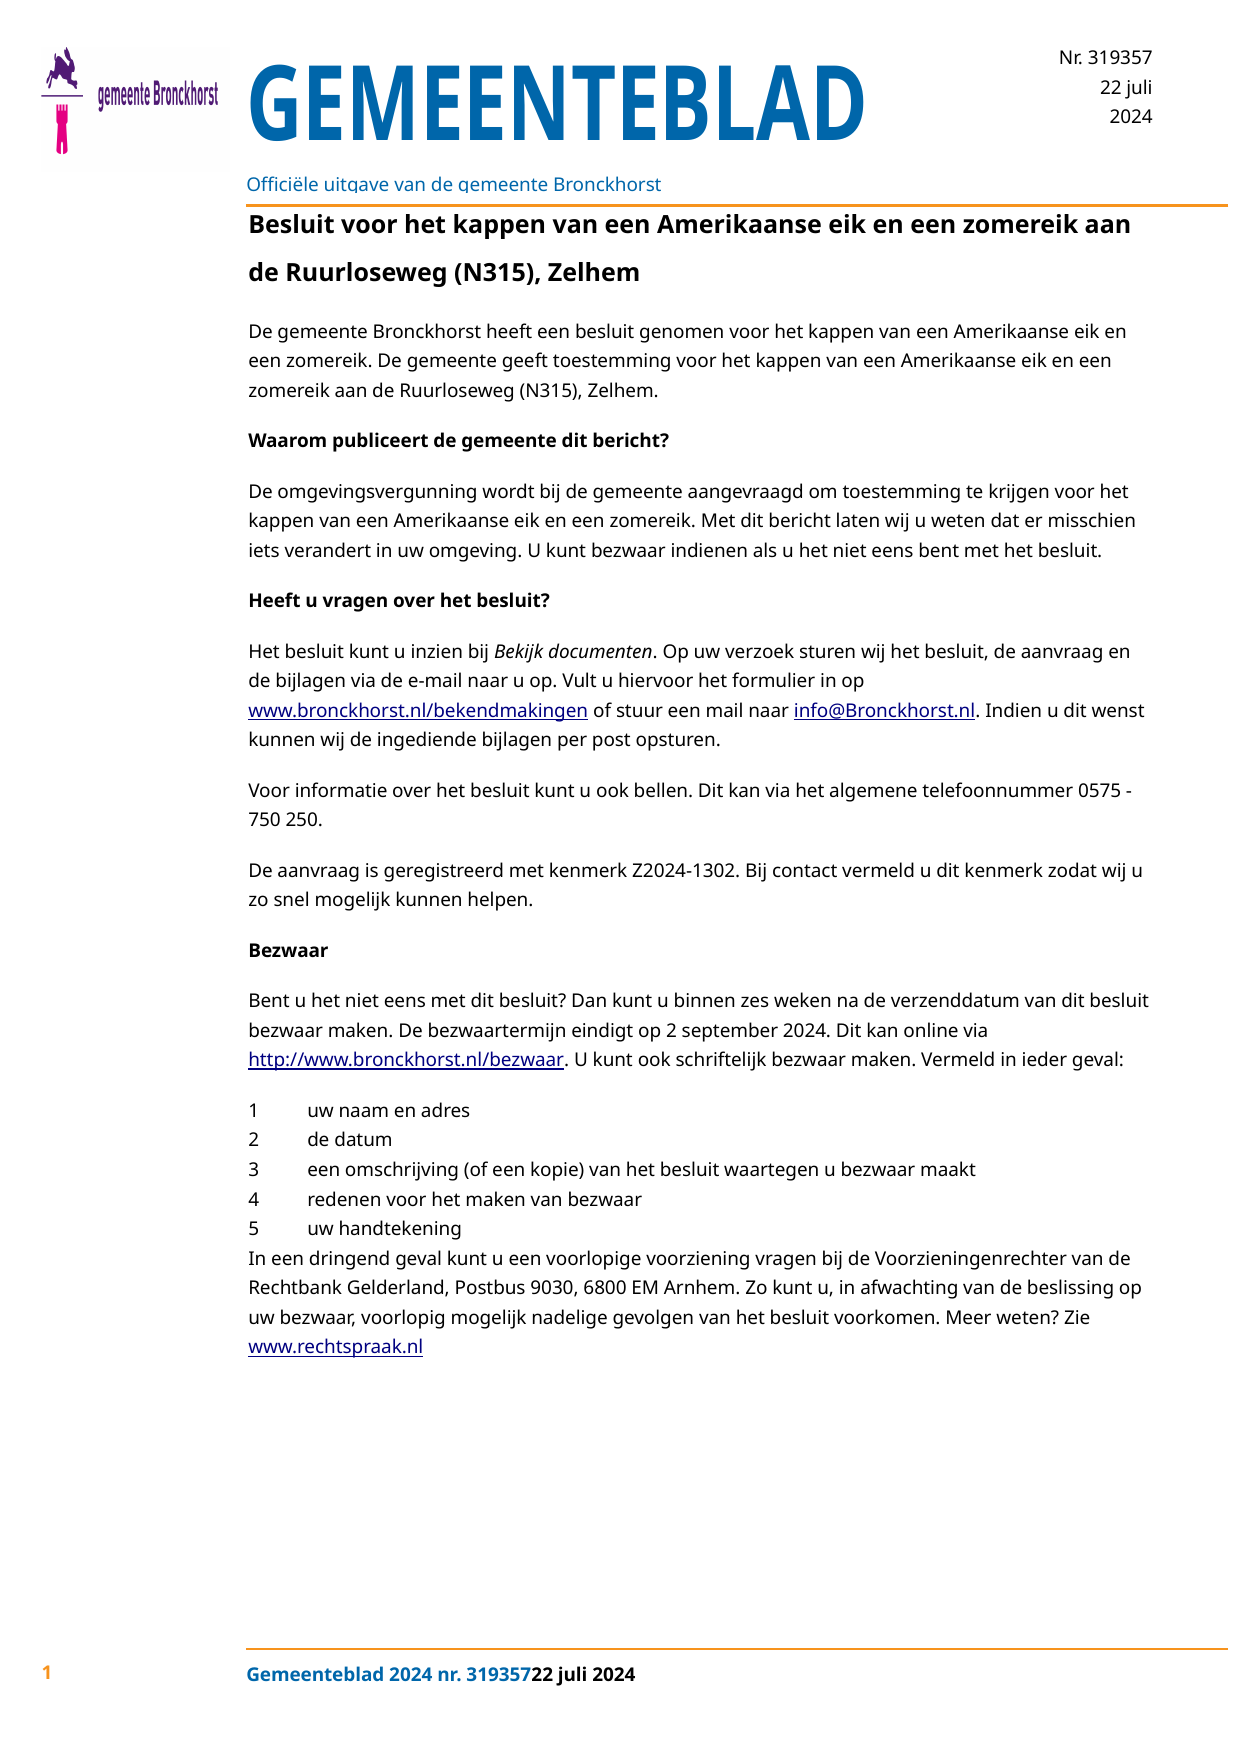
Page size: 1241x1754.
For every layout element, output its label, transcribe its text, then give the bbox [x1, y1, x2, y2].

text De gemeente Bronckhorst heeft een besluit genomen voor het kappen van een Amerikaanse eik en een zomereik. De gemeente geeft toestemming voor het kappen van een Amerikaanse eik en een zomereik aan de Ruurloseweg (N315), Zelhem. [248, 318, 1152, 403]
list de datum [248, 1127, 1152, 1152]
list redenen voor het maken van bezwaar [248, 1186, 1152, 1212]
list uw naam en adres [248, 1097, 1152, 1123]
list uw handtekening [248, 1215, 1152, 1241]
text Bent u het niet eens met dit besluit? Dan kunt u binnen zes weken na de verzenddatum van dit besluit bezwaar maken. De bezwaartermijn eindigt op 2 september 2024. Dit kan online via http://www.bronckhorst.nl/bezwaar. U kunt ook schriftelijk bezwaar maken. Vermeld in ieder geval: [248, 987, 1152, 1072]
text Het besluit kunt u inzien bij Bekijk documenten. Op uw verzoek sturen wij het besluit, de aanvraag en de bijlagen via de e-mail naar u op. Vult u hiervoor het formulier in op www.bronckhorst.nl/bekendmakingen of stuur een mail naar info@Bronckhorst.nl. Indien u dit wenst kunnen wij de ingediende bijlagen per post opsturen. [248, 638, 1152, 752]
text Voor informatie over het besluit kunt u ook bellen. Dit kan via het algemene telefoonnummer 0575 - 750 250. [248, 777, 1152, 832]
text Heeft u vragen over het besluit? [248, 587, 1152, 613]
text De aanvraag is geregistreerd met kenmerk Z2024-1302. Bij contact vermeld u dit kenmerk zodat wij u zo snel mogelijk kunnen helpen. [248, 857, 1152, 912]
list een omschrijving (of een kopie) van het besluit waartegen u bezwaar maakt [248, 1156, 1152, 1182]
text Waarom publiceert de gemeente dit bericht? [248, 427, 1152, 453]
text In een dringend geval kunt u een voorlopige voorziening vragen bij de Voorzieningenrechter van de Rechtbank Gelderland, Postbus 9030, 6800 EM Arnhem. Zo kunt u, in afwachting van de beslissing op uw bezwaar, voorlopig mogelijk nadelige gevolgen van het besluit voorkomen. Meer weten? Zie www.rechtspraak.nl [248, 1245, 1152, 1359]
text Bezwaar [248, 937, 1152, 963]
text Besluit voor het kappen van een Amerikaanse eik en een zomereik aan de Ruurloseweg (N315), Zelhem [248, 207, 1152, 288]
picture [41, 47, 231, 172]
text De omgevingsvergunning wordt bij de gemeente aangevraagd om toestemming te krijgen voor het kappen van een Amerikaanse eik en een zomereik. Met dit bericht laten wij u weten dat er misschien iets verandert in uw omgeving. U kunt bezwaar indienen als u het niet eens bent met het besluit. [248, 478, 1152, 563]
